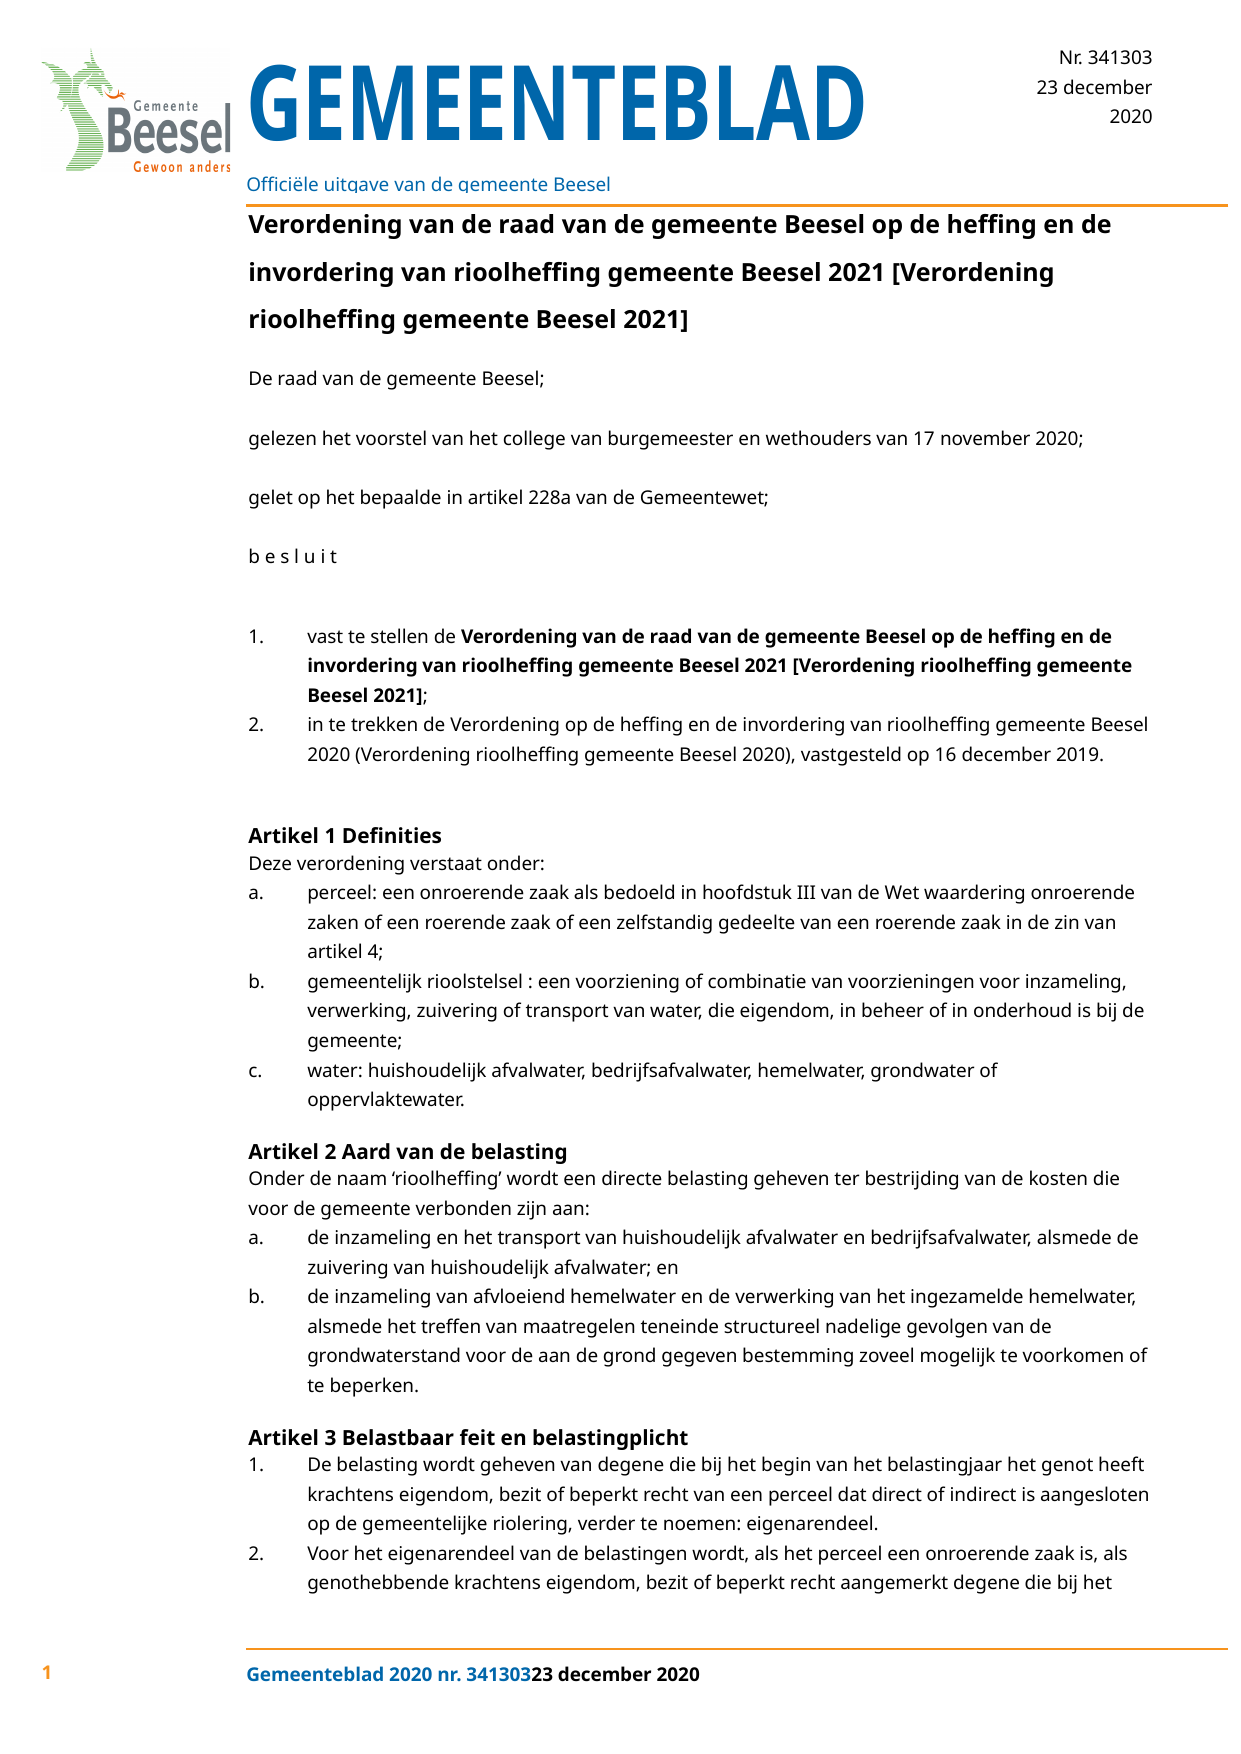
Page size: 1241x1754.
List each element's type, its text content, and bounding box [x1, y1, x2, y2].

picture [41, 47, 231, 172]
text Onder de naam ‘rioolheffing’ wordt een directe belasting geheven ter bestrijding van de kosten die voor de gemeente verbonden zijn aan: [248, 1165, 1152, 1221]
text Artikel 3 Belastbaar feit en belastingplicht [248, 1423, 1152, 1451]
list gemeentelijk rioolstelsel : een voorziening of combinatie van voorzieningen voor inzameling, verwerking, zuivering of transport van water, die eigendom, in beheer of in onderhoud is bij de gemeente; [248, 968, 1152, 1053]
list de inzameling van afvloeiend hemelwater en de verwerking van het ingezamelde hemelwater, alsmede het treffen van maatregelen teneinde structureel nadelige gevolgen van de grondwaterstand voor de aan de grond gegeven bestemming zoveel mogelijk te voorkomen of te beperken. [248, 1283, 1152, 1398]
text Artikel 1 Definities [248, 821, 1152, 850]
list vast te stellen de Verordening van de raad van de gemeente Beesel op de heffing en de invordering van rioolheffing gemeente Beesel 2021 [Verordening rioolheffing gemeente Beesel 2021]; [248, 623, 1152, 708]
text b e s l u i t [248, 543, 1152, 569]
text gelezen het voorstel van het college van burgemeester en wethouders van 17 november 2020; [248, 425, 1152, 450]
list de inzameling en het transport van huishoudelijk afvalwater en bedrijfsafvalwater, alsmede de zuivering van huishoudelijk afvalwater; en [248, 1224, 1152, 1280]
list in te trekken de Verordening op de heffing en de invordering van rioolheffing gemeente Beesel 2020 (Verordening rioolheffing gemeente Beesel 2020), vastgesteld op 16 december 2019. [248, 712, 1152, 767]
text De raad van de gemeente Beesel; [248, 366, 1152, 391]
list perceel: een onroerende zaak als bedoeld in hoofdstuk III van de Wet waardering onroerende zaken of een roerende zaak of een zelfstandig gedeelte van een roerende zaak in de zin van artikel 4; [248, 879, 1152, 964]
text Deze verordening verstaat onder: [248, 850, 1152, 875]
list De belasting wordt geheven van degene die bij het begin van het belastingjaar het genot heeft krachtens eigendom, bezit of beperkt recht van een perceel dat direct of indirect is aangesloten op de gemeentelijke riolering, verder te noemen: eigenarendeel. [248, 1451, 1152, 1536]
text Artikel 2 Aard van de belasting [248, 1137, 1152, 1165]
list water: huishoudelijk afvalwater, bedrijfsafvalwater, hemelwater, grondwater of oppervlaktewater. [248, 1057, 1152, 1112]
list Voor het eigenarendeel van de belastingen wordt, als het perceel een onroerende zaak is, als genothebbende krachtens eigendom, bezit of beperkt recht aangemerkt degene die bij het [248, 1540, 1152, 1595]
text gelet op het bepaalde in artikel 228a van de Gemeentewet; [248, 484, 1152, 509]
text Verordening van de raad van de gemeente Beesel op de heffing en de invordering van rioolheffing gemeente Beesel 2021 [Verordening rioolheffing gemeente Beesel 2021] [248, 207, 1152, 336]
